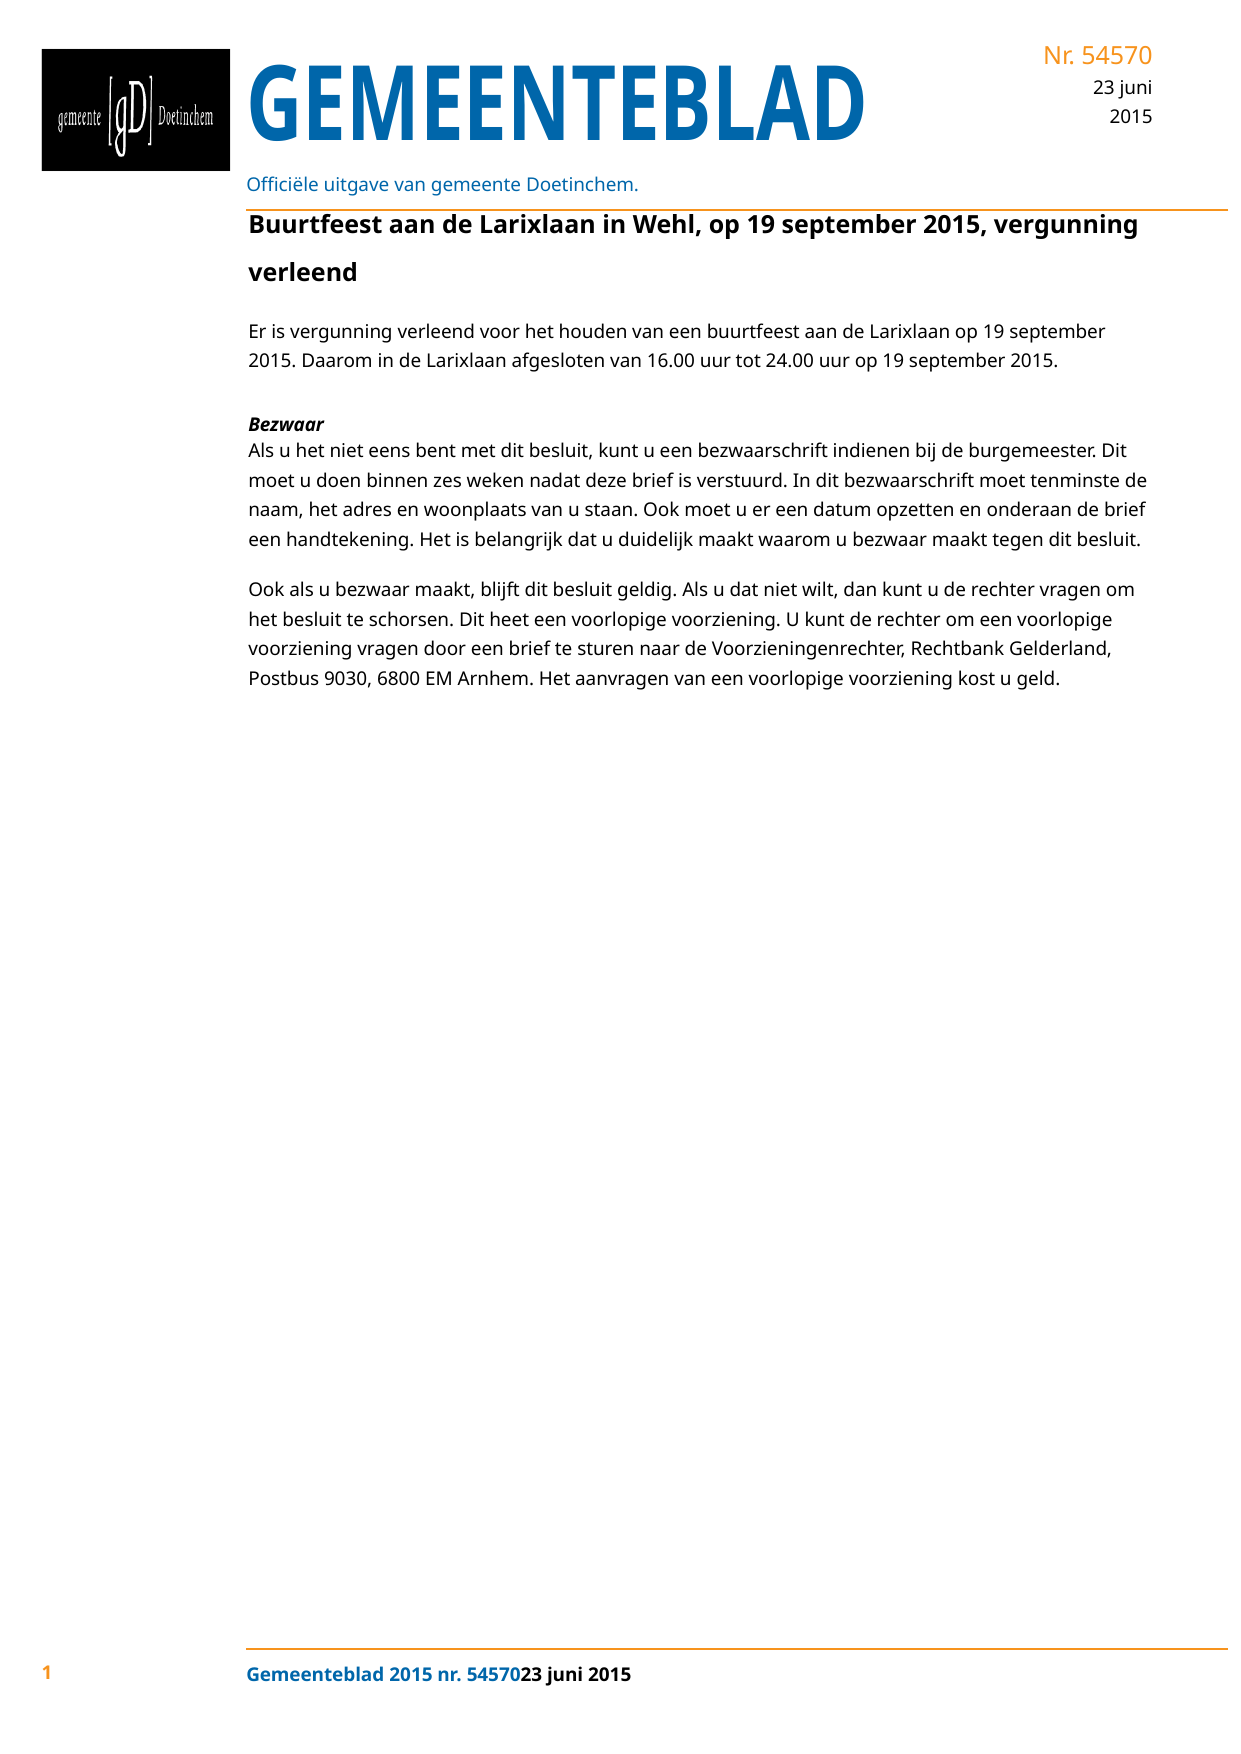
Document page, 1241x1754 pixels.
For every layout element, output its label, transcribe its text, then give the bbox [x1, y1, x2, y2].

text Buurtfeest aan de Larixlaan in Wehl, op 19 september 2015, vergunning verleend [248, 211, 1152, 288]
text Er is vergunning verleend voor het houden van een buurtfeest aan de Larixlaan op 19 september 2015. Daarom in de Larixlaan afgesloten van 16.00 uur tot 24.00 uur op 19 september 2015. [248, 318, 1152, 373]
picture [41, 47, 231, 172]
text Ook als u bezwaar maakt, blijft dit besluit geldig. Als u dat niet wilt, dan kunt u de rechter vragen om het besluit te schorsen. Dit heet een voorlopige voorziening. U kunt de rechter om een voorlopige voorziening vragen door een brief te sturen naar de Voorzieningenrechter, Rechtbank Gelderland, Postbus 9030, 6800 EM Arnhem. Het aanvragen van een voorlopige voorziening kost u geld. [248, 576, 1152, 691]
text Bezwaar [248, 411, 1152, 437]
text Als u het niet eens bent met dit besluit, kunt u een bezwaarschrift indienen bij de burgemeester. Dit moet u doen binnen zes weken nadat deze brief is verstuurd. In dit bezwaarschrift moet tenminste de naam, het adres en woonplaats van u staan. Ook moet u er een datum opzetten en onderaan de brief een handtekening. Het is belangrijk dat u duidelijk maakt waarom u bezwaar maakt tegen dit besluit. [248, 437, 1152, 552]
